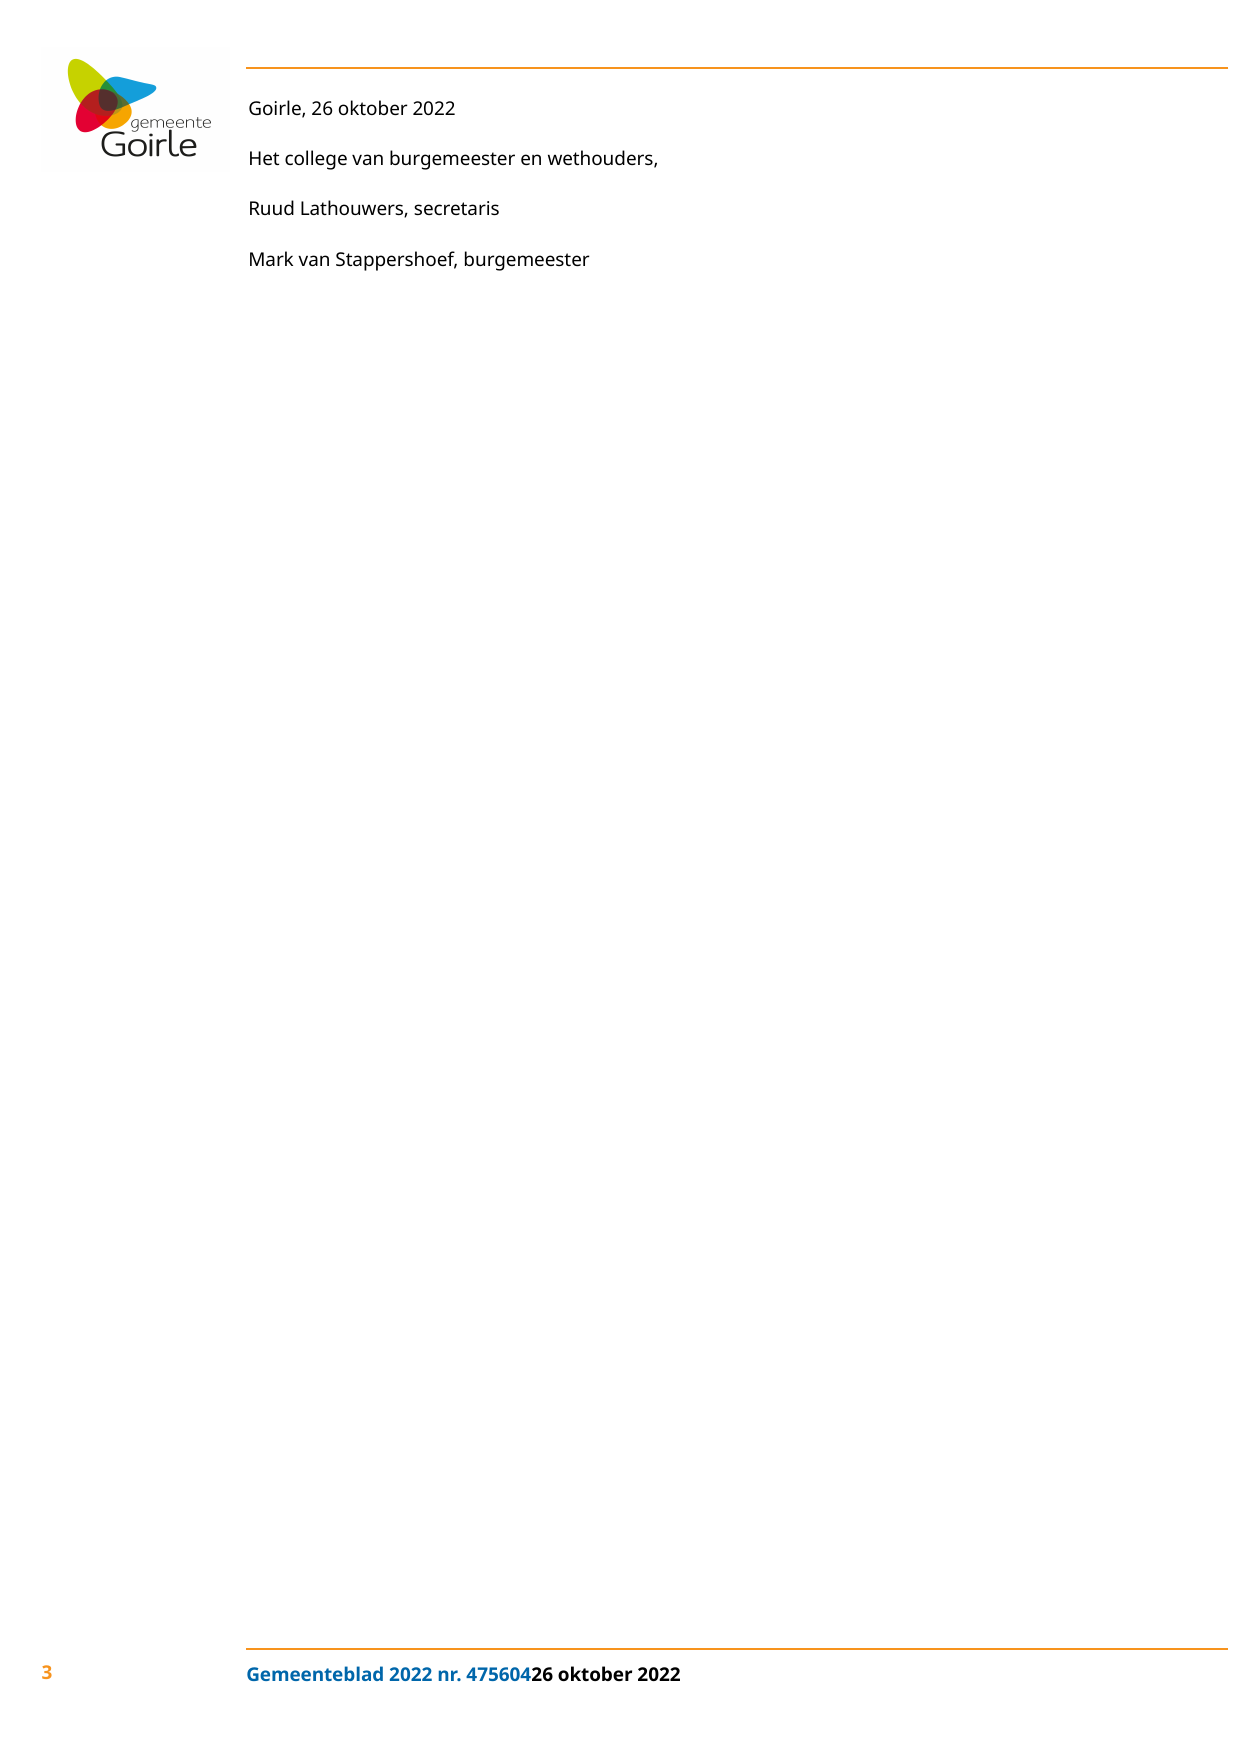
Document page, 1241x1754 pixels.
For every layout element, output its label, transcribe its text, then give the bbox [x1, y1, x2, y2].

text Mark van Stappershoef, burgemeester [248, 246, 1152, 272]
picture [41, 47, 231, 172]
text Ruud Lathouwers, secretaris [248, 196, 1152, 221]
text Het college van burgemeester en wethouders, [248, 145, 1152, 171]
text Goirle, 26 oktober 2022 [248, 95, 1152, 121]
